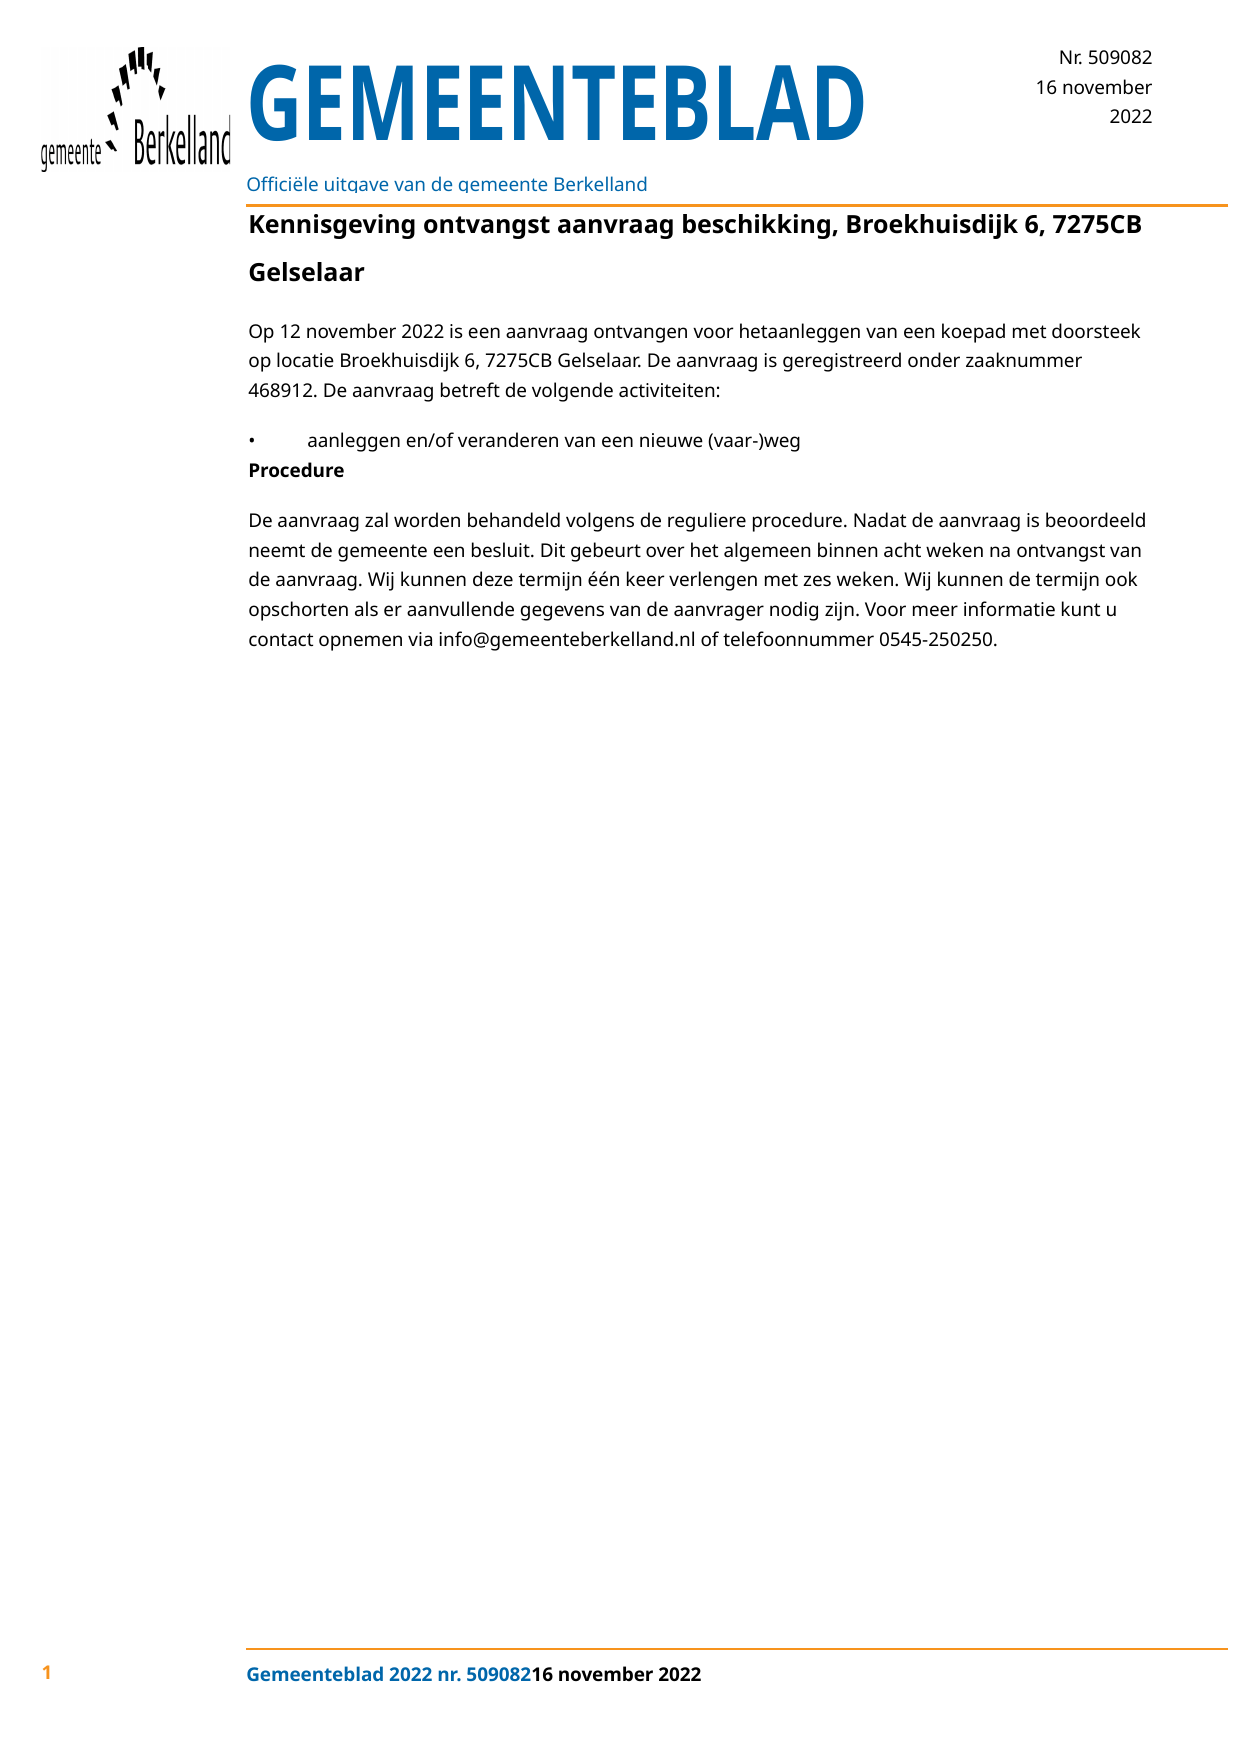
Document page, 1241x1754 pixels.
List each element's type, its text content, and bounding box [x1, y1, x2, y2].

picture [41, 47, 231, 172]
text Kennisgeving ontvangst aanvraag beschikking, Broekhuisdijk 6, 7275CB Gelselaar [248, 207, 1152, 288]
text Op 12 november 2022 is een aanvraag ontvangen voor hetaanleggen van een koepad met doorsteek op locatie Broekhuisdijk 6, 7275CB Gelselaar. De aanvraag is geregistreerd onder zaaknummer 468912. De aanvraag betreft de volgende activiteiten: [248, 318, 1152, 403]
text Procedure [248, 457, 1152, 483]
list aanleggen en/of veranderen van een nieuwe (vaar-)weg [248, 427, 1152, 453]
text De aanvraag zal worden behandeld volgens de reguliere procedure. Nadat de aanvraag is beoordeeld neemt de gemeente een besluit. Dit gebeurt over het algemeen binnen acht weken na ontvangst van de aanvraag. Wij kunnen deze termijn één keer verlengen met zes weken. Wij kunnen de termijn ook opschorten als er aanvullende gegevens van de aanvrager nodig zijn. Voor meer informatie kunt u contact opnemen via info@gemeenteberkelland.nl of telefoonnummer 0545-250250. [248, 507, 1152, 652]
